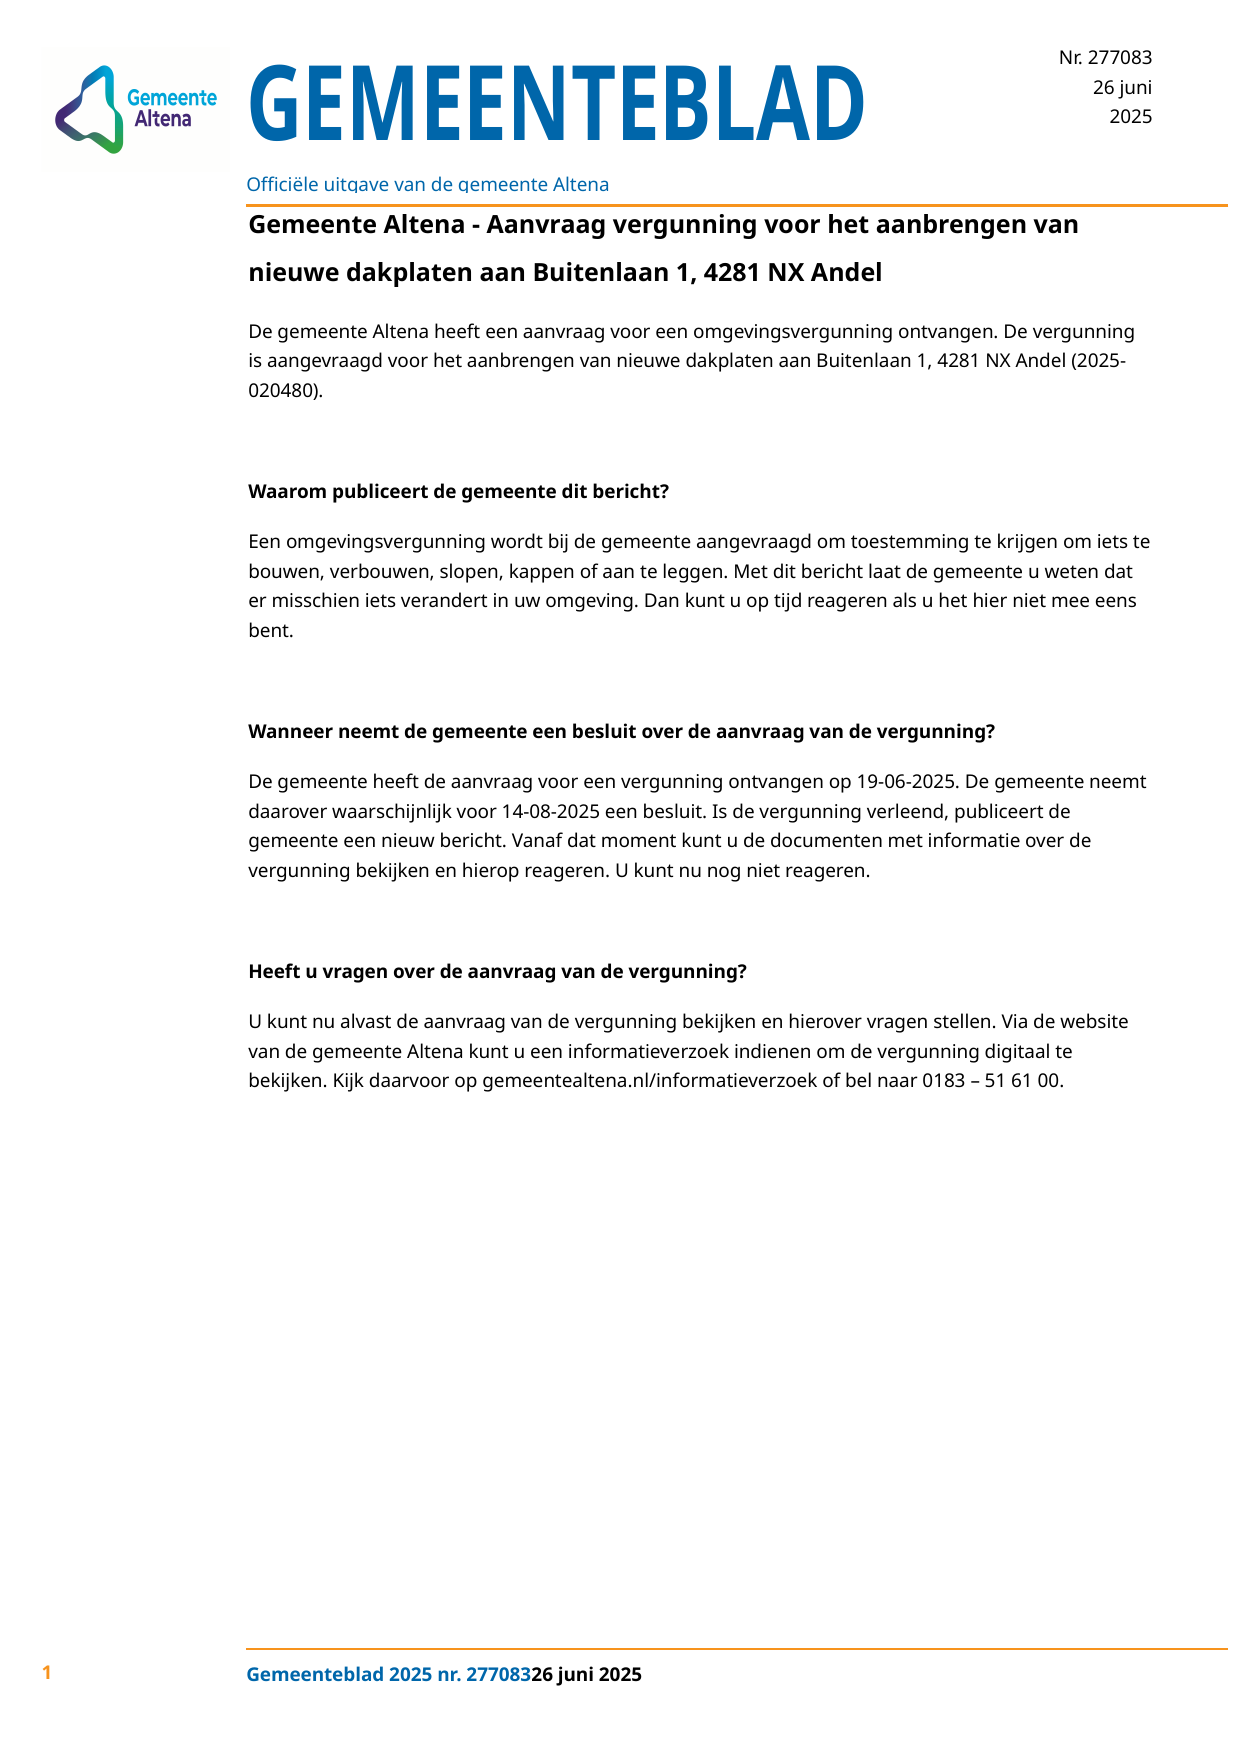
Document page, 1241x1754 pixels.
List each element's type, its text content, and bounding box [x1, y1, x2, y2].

text De gemeente Altena heeft een aanvraag voor een omgevingsvergunning ontvangen. De vergunning is aangevraagd voor het aanbrengen van nieuwe dakplaten aan Buitenlaan 1, 4281 NX Andel (2025-020480). [248, 318, 1152, 403]
picture [41, 47, 231, 172]
text De gemeente heeft de aanvraag voor een vergunning ontvangen op 19-06-2025. De gemeente neemt daarover waarschijnlijk voor 14-08-2025 een besluit. Is de vergunning verleend, publiceert de gemeente een nieuw bericht. Vanaf dat moment kunt u de documenten met informatie over de vergunning bekijken en hierop reageren. U kunt nu nog niet reageren. [248, 768, 1152, 883]
text Heeft u vragen over de aanvraag van de vergunning? [248, 958, 1152, 984]
text Waarom publiceert de gemeente dit bericht? [248, 478, 1152, 504]
text Wanneer neemt de gemeente een besluit over de aanvraag van de vergunning? [248, 718, 1152, 744]
text U kunt nu alvast de aanvraag van de vergunning bekijken en hierover vragen stellen. Via de website van de gemeente Altena kunt u een informatieverzoek indienen om de vergunning digitaal te bekijken. Kijk daarvoor op gemeentealtena.nl/informatieverzoek of bel naar 0183 – 51 61 00. [248, 1008, 1152, 1093]
text Een omgevingsvergunning wordt bij de gemeente aangevraagd om toestemming te krijgen om iets te bouwen, verbouwen, slopen, kappen of aan te leggen. Met dit bericht laat de gemeente u weten dat er misschien iets verandert in uw omgeving. Dan kunt u op tijd reageren als u het hier niet mee eens bent. [248, 528, 1152, 643]
text Gemeente Altena - Aanvraag vergunning voor het aanbrengen van nieuwe dakplaten aan Buitenlaan 1, 4281 NX Andel [248, 207, 1152, 288]
